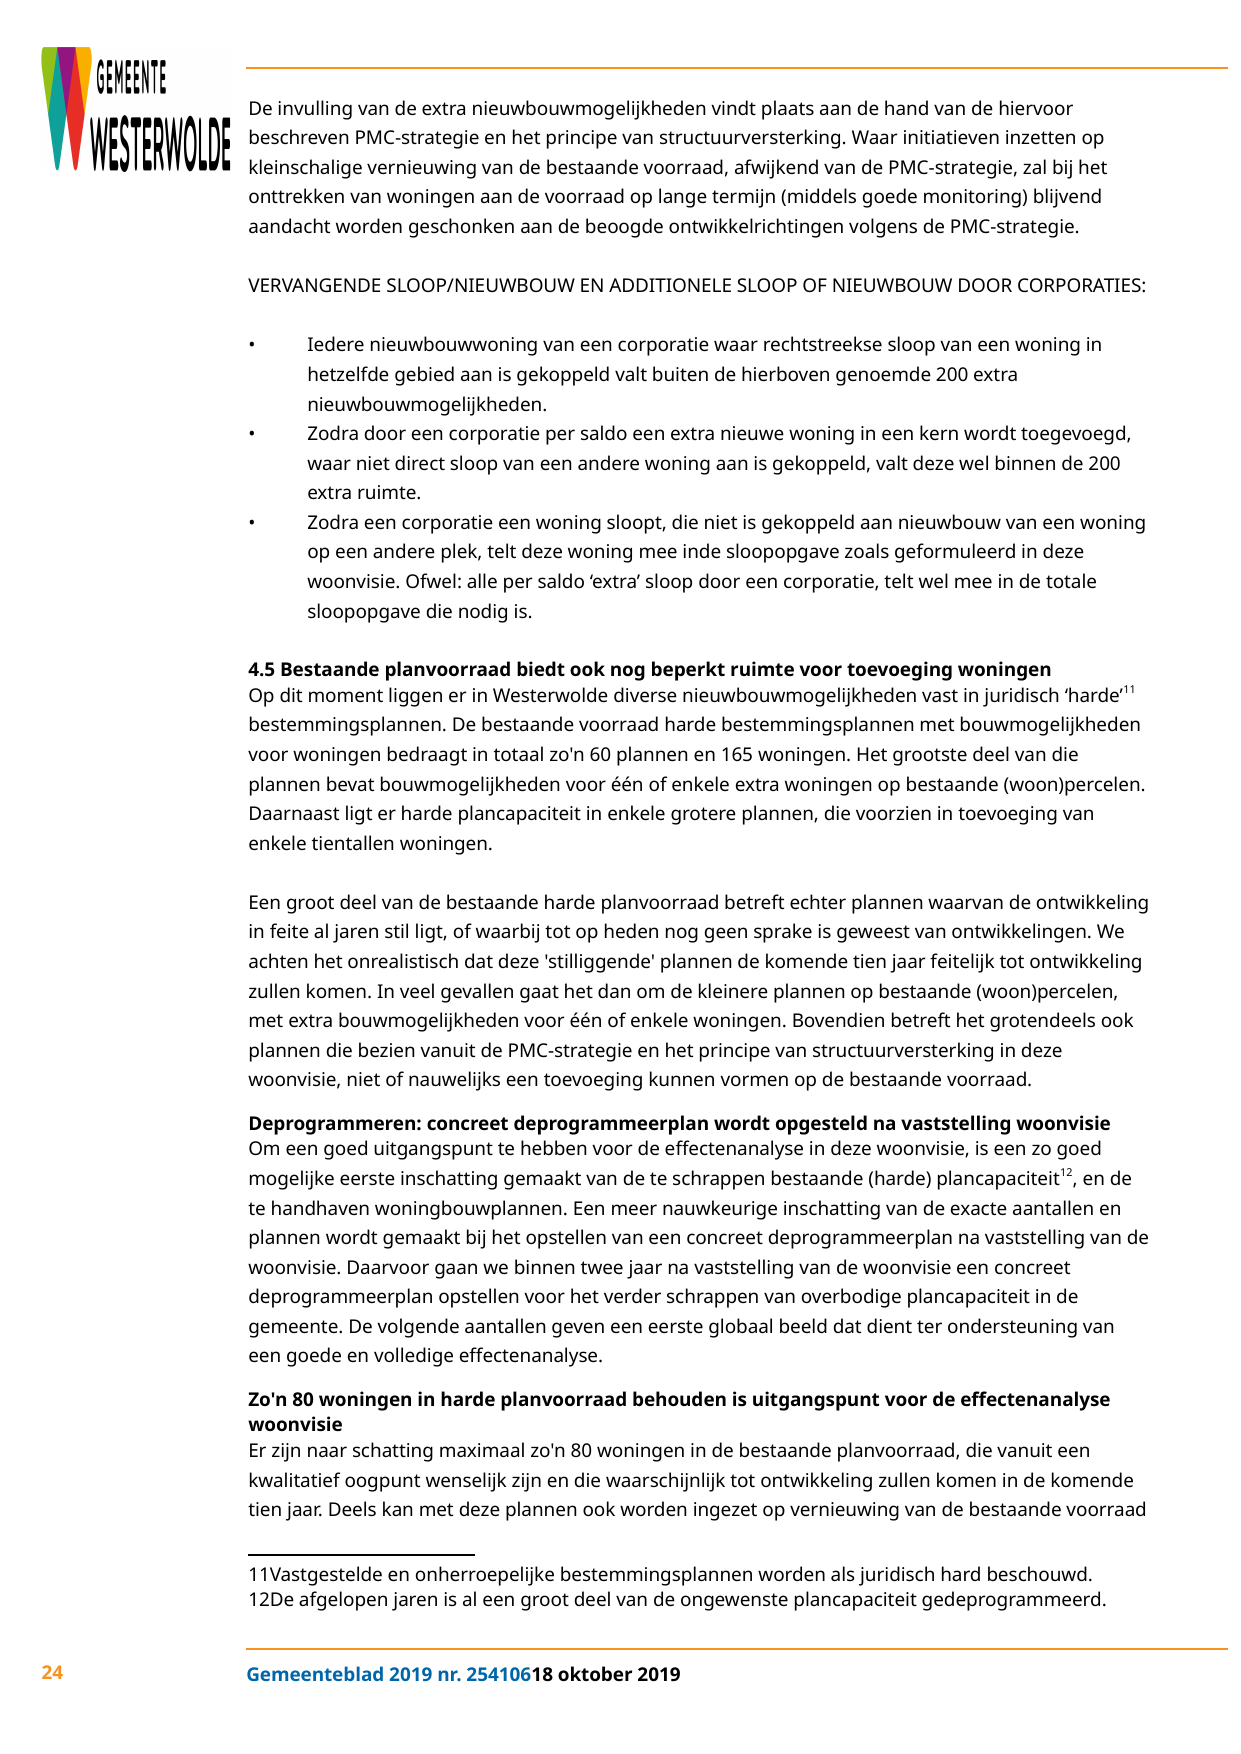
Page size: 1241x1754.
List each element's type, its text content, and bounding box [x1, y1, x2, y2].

text Een groot deel van de bestaande harde planvoorraad betreft echter plannen waarvan de ontwikkeling in feite al jaren stil ligt, of waarbij tot op heden nog geen sprake is geweest van ontwikkelingen. We achten het onrealistisch dat deze 'stilliggende' plannen de komende tien jaar feitelijk tot ontwikkeling zullen komen. In veel gevallen gaat het dan om de kleinere plannen op bestaande (woon)percelen, met extra bouwmogelijkheden voor één of enkele woningen. Bovendien betreft het grotendeels ook plannen die bezien vanuit de PMC-strategie en het principe van structuurversterking in deze woonvisie, niet of nauwelijks een toevoeging kunnen vormen op de bestaande voorraad. [248, 889, 1152, 1092]
text Vastgestelde en onherroepelijke bestemmingsplannen worden als juridisch hard beschouwd. [248, 1561, 1152, 1586]
text Deprogrammeren: concreet deprogrammeerplan wordt opgesteld na vaststelling woonvisie [248, 1110, 1152, 1136]
text 4.5 Bestaande planvoorraad biedt ook nog beperkt ruimte voor toevoeging woningen [248, 656, 1152, 682]
text De invulling van de extra nieuwbouwmogelijkheden vindt plaats aan de hand van de hiervoor beschreven PMC-strategie en het principe van structuurversterking. Waar initiatieven inzetten op kleinschalige vernieuwing van de bestaande voorraad, afwijkend van de PMC-strategie, zal bij het onttrekken van woningen aan de voorraad op lange termijn (middels goede monitoring) blijvend aandacht worden geschonken aan de beoogde ontwikkelrichtingen volgens de PMC-strategie. [248, 95, 1152, 239]
picture [41, 47, 231, 172]
text De afgelopen jaren is al een groot deel van de ongewenste plancapaciteit gedeprogrammeerd. [248, 1586, 1152, 1612]
table_header VERVANGENDE SLOOP/NIEUWBOUW EN ADDITIONELE SLOOP OF NIEUWBOUW DOOR CORPORATIES: Iedere nieuwbouwwoning van een corporatie waar rechtstreekse sloop van een woning in hetzelfde gebied aan is gekoppeld valt buiten de hierboven genoemde 200 extra nieuwbouwmogelijkheden. Zodra door een corporatie per saldo een extra nieuwe woning in een kern wordt toegevoegd, waar niet direct sloop van een andere woning aan is gekoppeld, valt deze wel binnen de 200 extra ruimte. Zodra een corporatie een woning sloopt, die niet is gekoppeld aan nieuwbouw van een woning op een andere plek, telt deze woning mee inde sloopopgave zoals geformuleerd in deze woonvisie. Ofwel: alle per saldo ‘extra’ sloop door een corporatie, telt wel mee in de totale sloopopgave die nodig is. [248, 273, 1152, 623]
text Op dit moment liggen er in Westerwolde diverse nieuwbouwmogelijkheden vast in juridisch ‘harde’ bestemmingsplannen. De bestaande voorraad harde bestemmingsplannen met bouwmogelijkheden voor woningen bedraagt in totaal zo'n 60 plannen en 165 woningen. Het grootste deel van die plannen bevat bouwmogelijkheden voor één of enkele extra woningen op bestaande (woon)percelen. Daarnaast ligt er harde plancapaciteit in enkele grotere plannen, die voorzien in toevoeging van enkele tientallen woningen. [248, 682, 1152, 856]
text Om een goed uitgangspunt te hebben voor de effectenanalyse in deze woonvisie, is een zo goed mogelijke eerste inschatting gemaakt van de te schrappen bestaande (harde) plancapaciteit, en de te handhaven woningbouwplannen. Een meer nauwkeurige inschatting van de exacte aantallen en plannen wordt gemaakt bij het opstellen van een concreet deprogrammeerplan na vaststelling van de woonvisie. Daarvoor gaan we binnen twee jaar na vaststelling van de woonvisie een concreet deprogrammeerplan opstellen voor het verder schrappen van overbodige plancapaciteit in de gemeente. De volgende aantallen geven een eerste globaal beeld dat dient ter ondersteuning van een goede en volledige effectenanalyse. [248, 1136, 1152, 1368]
text Er zijn naar schatting maximaal zo'n 80 woningen in de bestaande planvoorraad, die vanuit een kwalitatief oogpunt wenselijk zijn en die waarschijnlijk tot ontwikkeling zullen komen in de komende tien jaar. Deels kan met deze plannen ook worden ingezet op vernieuwing van de bestaande voorraad [248, 1437, 1152, 1522]
text Zo'n 80 woningen in harde planvoorraad behouden is uitgangspunt voor de effectenanalyse woonvisie [248, 1386, 1152, 1437]
